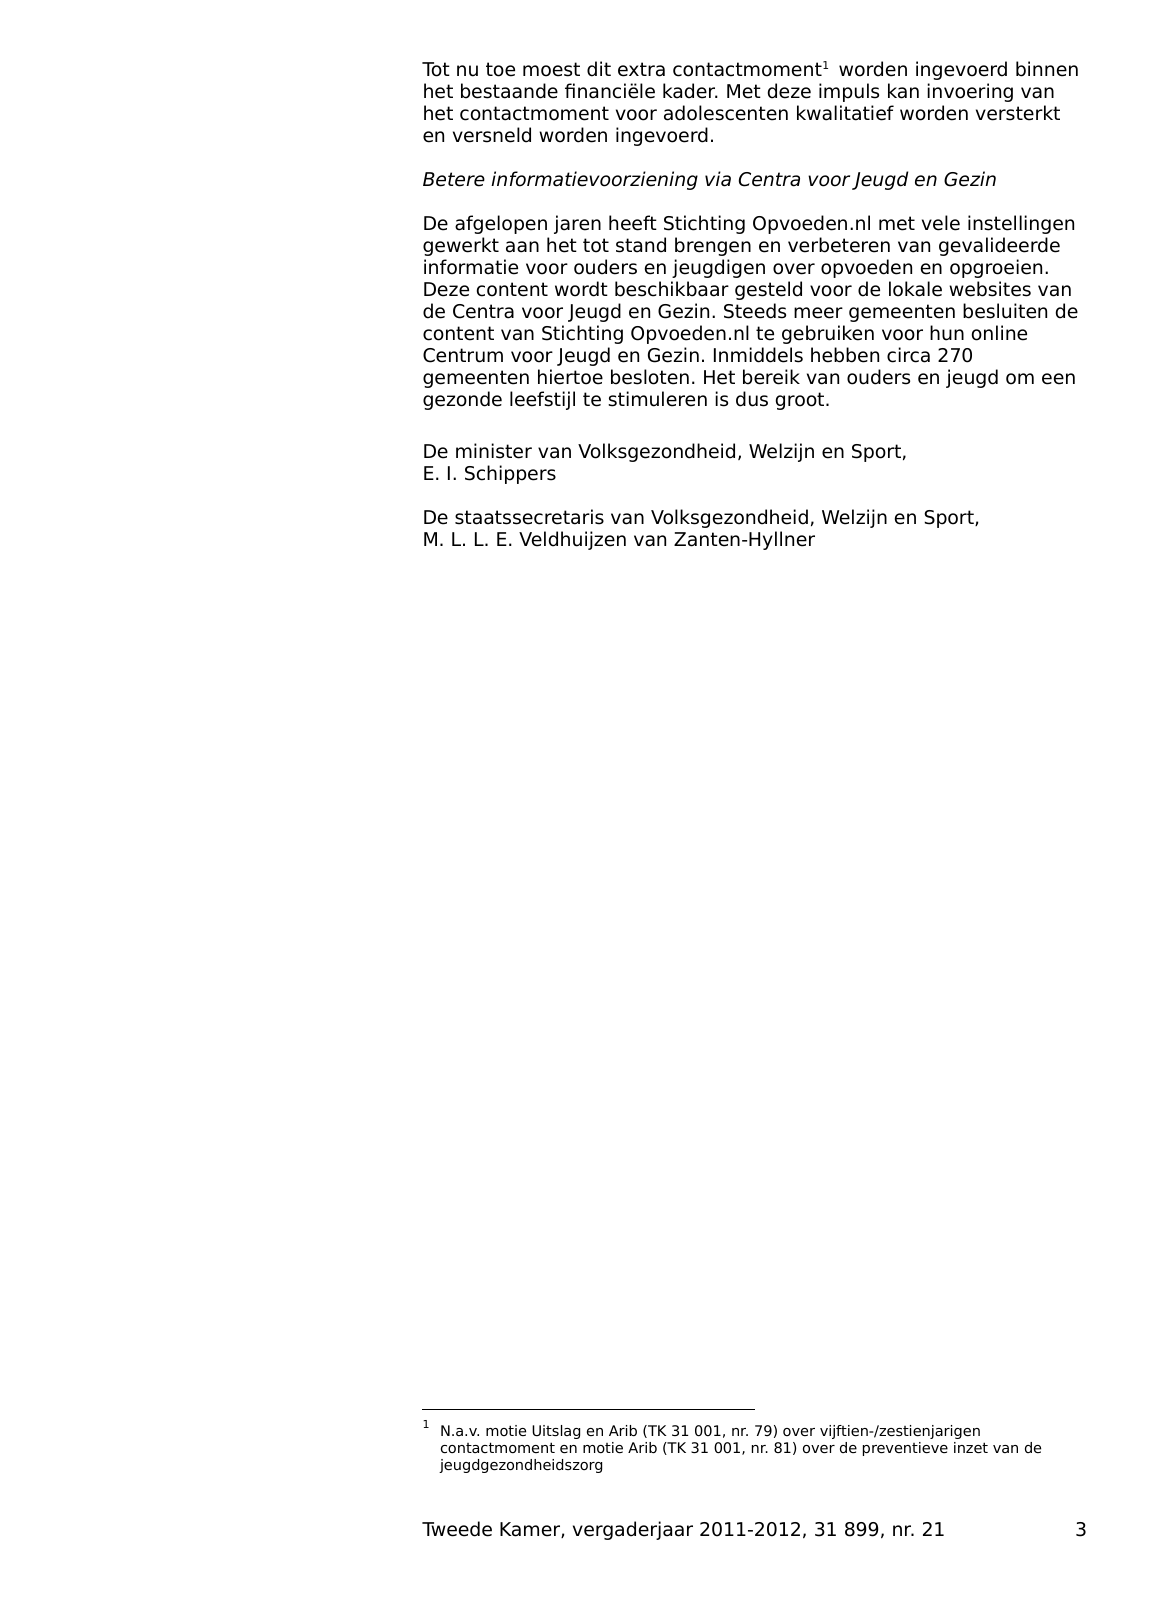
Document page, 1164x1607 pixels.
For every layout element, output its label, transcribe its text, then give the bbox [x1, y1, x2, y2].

text De afgelopen jaren heeft Stichting Opvoeden.nl met vele instellingen gewerkt aan het tot stand brengen en verbeteren van gevalideerde informatie voor ouders en jeugdigen over opvoeden en opgroeien. Deze content wordt beschikbaar gesteld voor de lokale websites van de Centra voor Jeugd en Gezin. Steeds meer gemeenten besluiten de content van Stichting Opvoeden.nl te gebruiken voor hun online Centrum voor Jeugd en Gezin. Inmiddels hebben circa 270 gemeenten hiertoe besloten. Het bereik van ouders en jeugd om een gezonde leefstijl te stimuleren is dus groot. [422, 213, 1087, 411]
subtitle Betere informatievoorziening via Centra voor Jeugd en Gezin [422, 169, 1087, 191]
text N.a.v. motie Uitslag en Arib (TK 31 001, nr. 79) over vijftien-/zestienjarigen contactmoment en motie Arib (TK 31 001, nr. 81) over de preventieve inzet van de jeugdgezondheidszorg [422, 1418, 1087, 1474]
text Tot nu toe moest dit extra contactmoment worden ingevoerd binnen het bestaande financiële kader. Met deze impuls kan invoering van het contactmoment voor adolescenten kwalitatief worden versterkt en versneld worden ingevoerd. [422, 59, 1087, 147]
text De minister van Volksgezondheid, Welzijn en Sport, E. I. Schippers [422, 441, 1087, 485]
text De staatssecretaris van Volksgezondheid, Welzijn en Sport, M. L. L. E. Veldhuijzen van Zanten-Hyllner [422, 507, 1087, 551]
